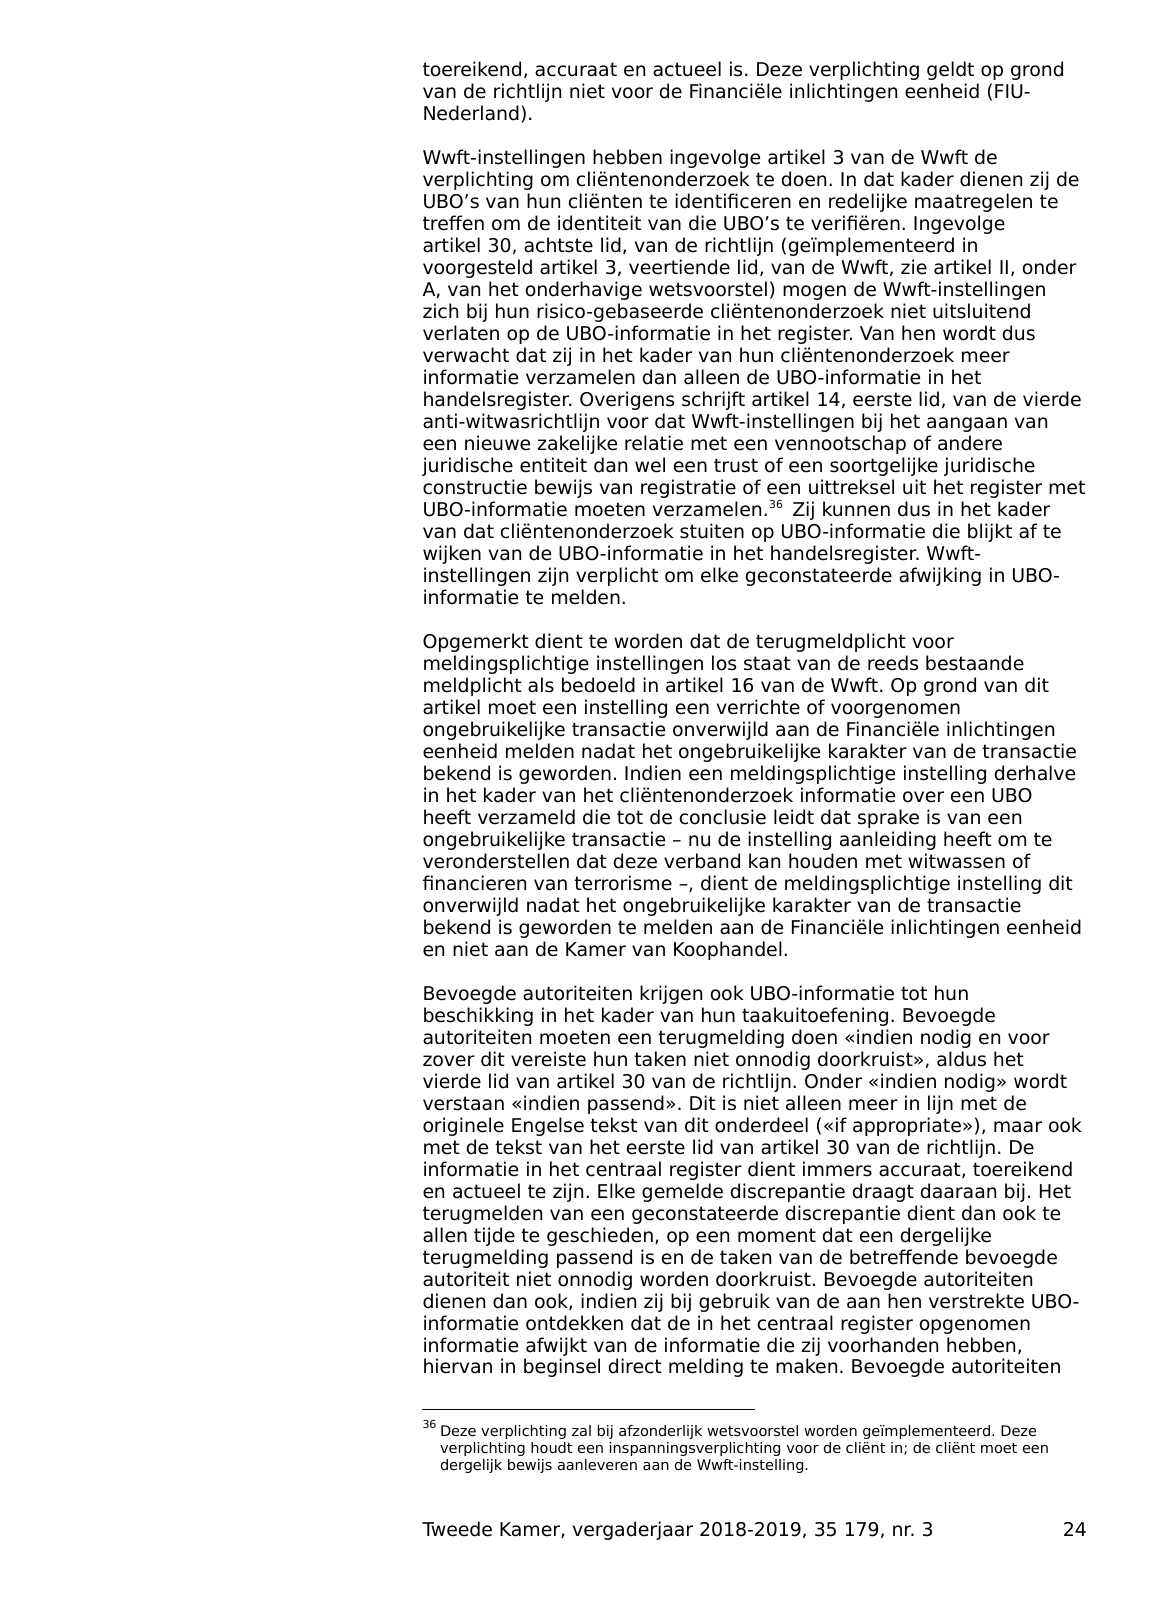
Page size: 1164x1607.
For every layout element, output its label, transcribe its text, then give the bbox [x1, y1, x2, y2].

text Wwft-instellingen hebben ingevolge artikel 3 van de Wwft de verplichting om cliëntenonderzoek te doen. In dat kader dienen zij de UBO’s van hun cliënten te identificeren en redelijke maatregelen te treffen om de identiteit van die UBO’s te verifiëren. Ingevolge artikel 30, achtste lid, van de richtlijn (geïmplementeerd in voorgesteld artikel 3, veertiende lid, van de Wwft, zie artikel II, onder A, van het onderhavige wetsvoorstel) mogen de Wwft-instellingen zich bij hun risico-gebaseerde cliëntenonderzoek niet uitsluitend verlaten op de UBO-informatie in het register. Van hen wordt dus verwacht dat zij in het kader van hun cliëntenonderzoek meer informatie verzamelen dan alleen de UBO-informatie in het handelsregister. Overigens schrijft artikel 14, eerste lid, van de vierde anti-witwasrichtlijn voor dat Wwft-instellingen bij het aangaan van een nieuwe zakelijke relatie met een vennootschap of andere juridische entiteit dan wel een trust of een soortgelijke juridische constructie bewijs van registratie of een uittreksel uit het register met UBO-informatie moeten verzamelen. Zij kunnen dus in het kader van dat cliëntenonderzoek stuiten op UBO-informatie die blijkt af te wijken van de UBO-informatie in het handelsregister. Wwft-instellingen zijn verplicht om elke geconstateerde afwijking in UBO-informatie te melden. [422, 147, 1087, 609]
text Opgemerkt dient te worden dat de terugmeldplicht voor meldingsplichtige instellingen los staat van de reeds bestaande meldplicht als bedoeld in artikel 16 van de Wwft. Op grond van dit artikel moet een instelling een verrichte of voorgenomen ongebruikelijke transactie onverwijld aan de Financiële inlichtingen eenheid melden nadat het ongebruikelijke karakter van de transactie bekend is geworden. Indien een meldingsplichtige instelling derhalve in het kader van het cliëntenonderzoek informatie over een UBO heeft verzameld die tot de conclusie leidt dat sprake is van een ongebruikelijke transactie – nu de instelling aanleiding heeft om te veronderstellen dat deze verband kan houden met witwassen of financieren van terrorisme –, dient de meldingsplichtige instelling dit onverwijld nadat het ongebruikelijke karakter van de transactie bekend is geworden te melden aan de Financiële inlichtingen eenheid en niet aan de Kamer van Koophandel. [422, 631, 1087, 961]
text toereikend, accuraat en actueel is. Deze verplichting geldt op grond van de richtlijn niet voor de Financiële inlichtingen eenheid (FIU-Nederland). [422, 59, 1087, 125]
text Bevoegde autoriteiten krijgen ook UBO-informatie tot hun beschikking in het kader van hun taakuitoefening. Bevoegde autoriteiten moeten een terugmelding doen «indien nodig en voor zover dit vereiste hun taken niet onnodig doorkruist», aldus het vierde lid van artikel 30 van de richtlijn. Onder «indien nodig» wordt verstaan «indien passend». Dit is niet alleen meer in lijn met de originele Engelse tekst van dit onderdeel («if appropriate»), maar ook met de tekst van het eerste lid van artikel 30 van de richtlijn. De informatie in het centraal register dient immers accuraat, toereikend en actueel te zijn. Elke gemelde discrepantie draagt daaraan bij. Het terugmelden van een geconstateerde discrepantie dient dan ook te allen tijde te geschieden, op een moment dat een dergelijke terugmelding passend is en de taken van de betreffende bevoegde autoriteit niet onnodig worden doorkruist. Bevoegde autoriteiten dienen dan ook, indien zij bij gebruik van de aan hen verstrekte UBO-informatie ontdekken dat de in het centraal register opgenomen informatie afwijkt van de informatie die zij voorhanden hebben, hiervan in beginsel direct melding te maken. Bevoegde autoriteiten [422, 983, 1087, 1378]
text Deze verplichting zal bij afzonderlijk wetsvoorstel worden geïmplementeerd. Deze verplichting houdt een inspanningsverplichting voor de cliënt in; de cliënt moet een dergelijk bewijs aanleveren aan de Wwft-instelling. [422, 1418, 1087, 1474]
